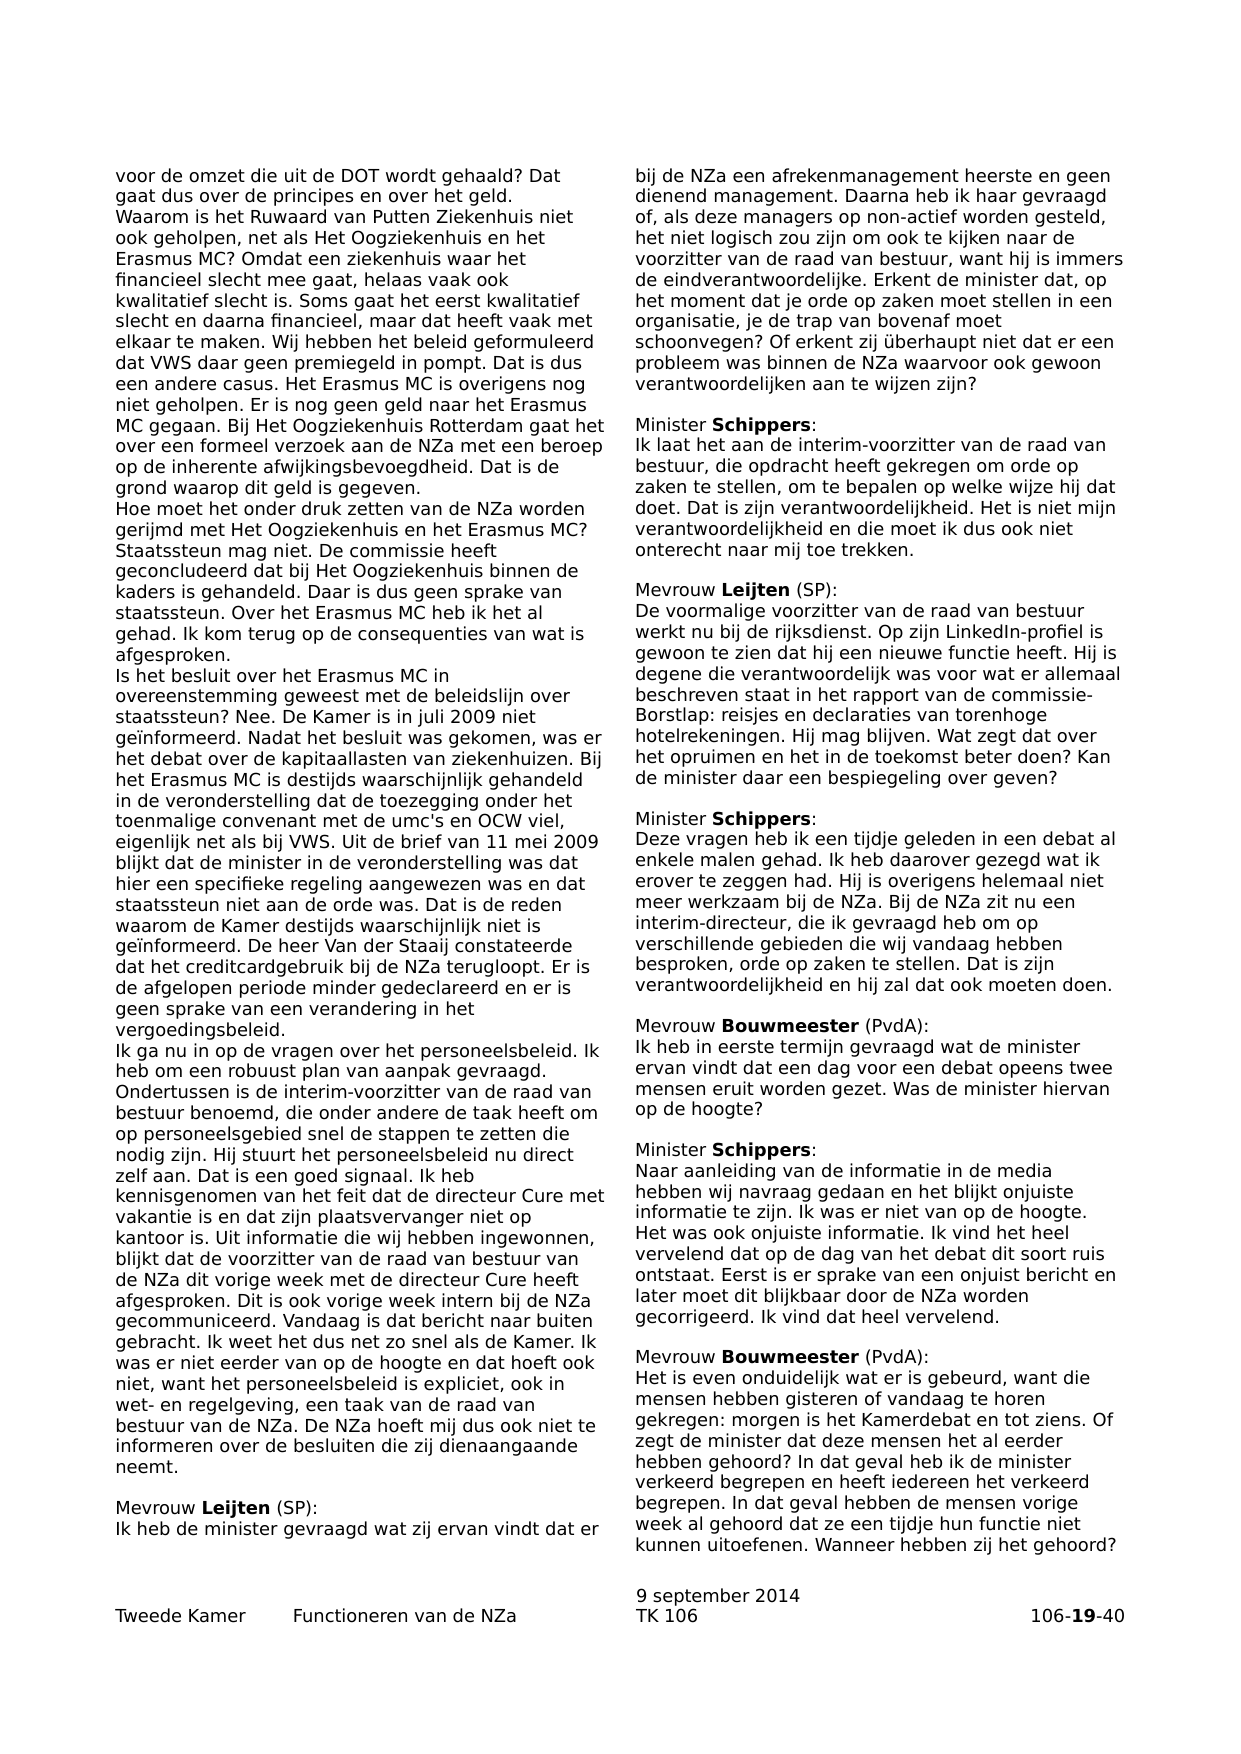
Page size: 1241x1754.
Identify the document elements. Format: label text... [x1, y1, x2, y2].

text Mevrouw Leijten (SP): [635, 580, 1125, 601]
text De voormalige voorzitter van de raad van bestuur werkt nu bij de rijksdienst. Op zijn LinkedIn-profiel is gewoon te zien dat hij een nieuwe functie heeft. Hij is degene die verantwoordelijk was voor wat er allemaal beschreven staat in het rapport van de commissie-Borstlap: reisjes en declaraties van torenhoge hotelrekeningen. Hij mag blijven. Wat zegt dat over het opruimen en het in de toekomst beter doen? Kan de minister daar een bespiegeling over geven? [635, 601, 1125, 788]
text Ik heb de minister gevraagd wat zij ervan vindt dat er [115, 1518, 605, 1539]
text Hoe moet het onder druk zetten van de NZa worden gerijmd met Het Oogziekenhuis en het Erasmus MC? Staatssteun mag niet. De commissie heeft geconcludeerd dat bij Het Oogziekenhuis binnen de kaders is gehandeld. Daar is dus geen sprake van staatssteun. Over het Erasmus MC heb ik het al gehad. Ik kom terug op de consequenties van wat is afgesproken. [115, 499, 605, 665]
text Minister Schippers: [635, 1140, 1125, 1161]
text Mevrouw Bouwmeester (PvdA): [635, 1347, 1125, 1368]
text Naar aanleiding van de informatie in de media hebben wij navraag gedaan en het blijkt onjuiste informatie te zijn. Ik was er niet van op de hoogte. Het was ook onjuiste informatie. Ik vind het heel vervelend dat op de dag van het debat dit soort ruis ontstaat. Eerst is er sprake van een onjuist bericht en later moet dit blijkbaar door de NZa worden gecorrigeerd. Ik vind dat heel vervelend. [635, 1161, 1125, 1327]
text Ik heb in eerste termijn gevraagd wat de minister ervan vindt dat een dag voor een debat opeens twee mensen eruit worden gezet. Was de minister hiervan op de hoogte? [635, 1037, 1125, 1120]
text voor de omzet die uit de DOT wordt gehaald? Dat gaat dus over de principes en over het geld. [115, 165, 605, 207]
text Ik ga nu in op de vragen over het personeelsbeleid. Ik heb om een robuust plan van aanpak gevraagd. Ondertussen is de interim-voorzitter van de raad van bestuur benoemd, die onder andere de taak heeft om op personeelsgebied snel de stappen te zetten die nodig zijn. Hij stuurt het personeelsbeleid nu direct zelf aan. Dat is een goed signaal. Ik heb kennisgenomen van het feit dat de directeur Cure met vakantie is en dat zijn plaatsvervanger niet op kantoor is. Uit informatie die wij hebben ingewonnen, blijkt dat de voorzitter van de raad van bestuur van de NZa dit vorige week met de directeur Cure heeft afgesproken. Dit is ook vorige week intern bij de NZa gecommuniceerd. Vandaag is dat bericht naar buiten gebracht. Ik weet het dus net zo snel als de Kamer. Ik was er niet eerder van op de hoogte en dat hoeft ook niet, want het personeelsbeleid is expliciet, ook in wet- en regelgeving, een taak van de raad van bestuur van de NZa. De NZa hoeft mij dus ook niet te informeren over de besluiten die zij dienaangaande neemt. [115, 1040, 605, 1478]
text Deze vragen heb ik een tijdje geleden in een debat al enkele malen gehad. Ik heb daarover gezegd wat ik erover te zeggen had. Hij is overigens helemaal niet meer werkzaam bij de NZa. Bij de NZa zit nu een interim-directeur, die ik gevraagd heb om op verschillende gebieden die wij vandaag hebben besproken, orde op zaken te stellen. Dat is zijn verantwoordelijkheid en hij zal dat ook moeten doen. [635, 829, 1125, 996]
text Mevrouw Bouwmeester (PvdA): [635, 1016, 1125, 1037]
text Minister Schippers: [635, 808, 1125, 829]
text Het is even onduidelijk wat er is gebeurd, want die mensen hebben gisteren of vandaag te horen gekregen: morgen is het Kamerdebat en tot ziens. Of zegt de minister dat deze mensen het al eerder hebben gehoord? In dat geval heb ik de minister verkeerd begrepen en heeft iedereen het verkeerd begrepen. In dat geval hebben de mensen vorige week al gehoord dat ze een tijdje hun functie niet kunnen uitoefenen. Wanneer hebben zij het gehoord? [635, 1368, 1125, 1556]
text Waarom is het Ruwaard van Putten Ziekenhuis niet ook geholpen, net als Het Oogziekenhuis en het Erasmus MC? Omdat een ziekenhuis waar het financieel slecht mee gaat, helaas vaak ook kwalitatief slecht is. Soms gaat het eerst kwalitatief slecht en daarna financieel, maar dat heeft vaak met elkaar te maken. Wij hebben het beleid geformuleerd dat VWS daar geen premiegeld in pompt. Dat is dus een andere casus. Het Erasmus MC is overigens nog niet geholpen. Er is nog geen geld naar het Erasmus MC gegaan. Bij Het Oogziekenhuis Rotterdam gaat het over een formeel verzoek aan de NZa met een beroep op de inherente afwijkingsbevoegdheid. Dat is de grond waarop dit geld is gegeven. [115, 207, 605, 499]
text bij de NZa een afrekenmanagement heerste en geen dienend management. Daarna heb ik haar gevraagd of, als deze managers op non-actief worden gesteld, het niet logisch zou zijn om ook te kijken naar de voorzitter van de raad van bestuur, want hij is immers de eindverantwoordelijke. Erkent de minister dat, op het moment dat je orde op zaken moet stellen in een organisatie, je de trap van bovenaf moet schoonvegen? Of erkent zij überhaupt niet dat er een probleem was binnen de NZa waarvoor ook gewoon verantwoordelijken aan te wijzen zijn? [635, 165, 1125, 394]
text Ik laat het aan de interim-voorzitter van de raad van bestuur, die opdracht heeft gekregen om orde op zaken te stellen, om te bepalen op welke wijze hij dat doet. Dat is zijn verantwoordelijkheid. Het is niet mijn verantwoordelijkheid en die moet ik dus ook niet onterecht naar mij toe trekken. [635, 435, 1125, 560]
text Mevrouw Leijten (SP): [115, 1498, 605, 1518]
text Minister Schippers: [635, 414, 1125, 435]
text Is het besluit over het Erasmus MC in overeenstemming geweest met de beleidslijn over staatssteun? Nee. De Kamer is in juli 2009 niet geïnformeerd. Nadat het besluit was gekomen, was er het debat over de kapitaallasten van ziekenhuizen. Bij het Erasmus MC is destijds waarschijnlijk gehandeld in de veronderstelling dat de toezegging onder het toenmalige convenant met de umc's en OCW viel, eigenlijk net als bij VWS. Uit de brief van 11 mei 2009 blijkt dat de minister in de veronderstelling was dat hier een specifieke regeling aangewezen was en dat staatssteun niet aan de orde was. Dat is de reden waarom de Kamer destijds waarschijnlijk niet is geïnformeerd. De heer Van der Staaij constateerde dat het creditcardgebruik bij de NZa terugloopt. Er is de afgelopen periode minder gedeclareerd en er is geen sprake van een verandering in het vergoedingsbeleid. [115, 665, 605, 1040]
